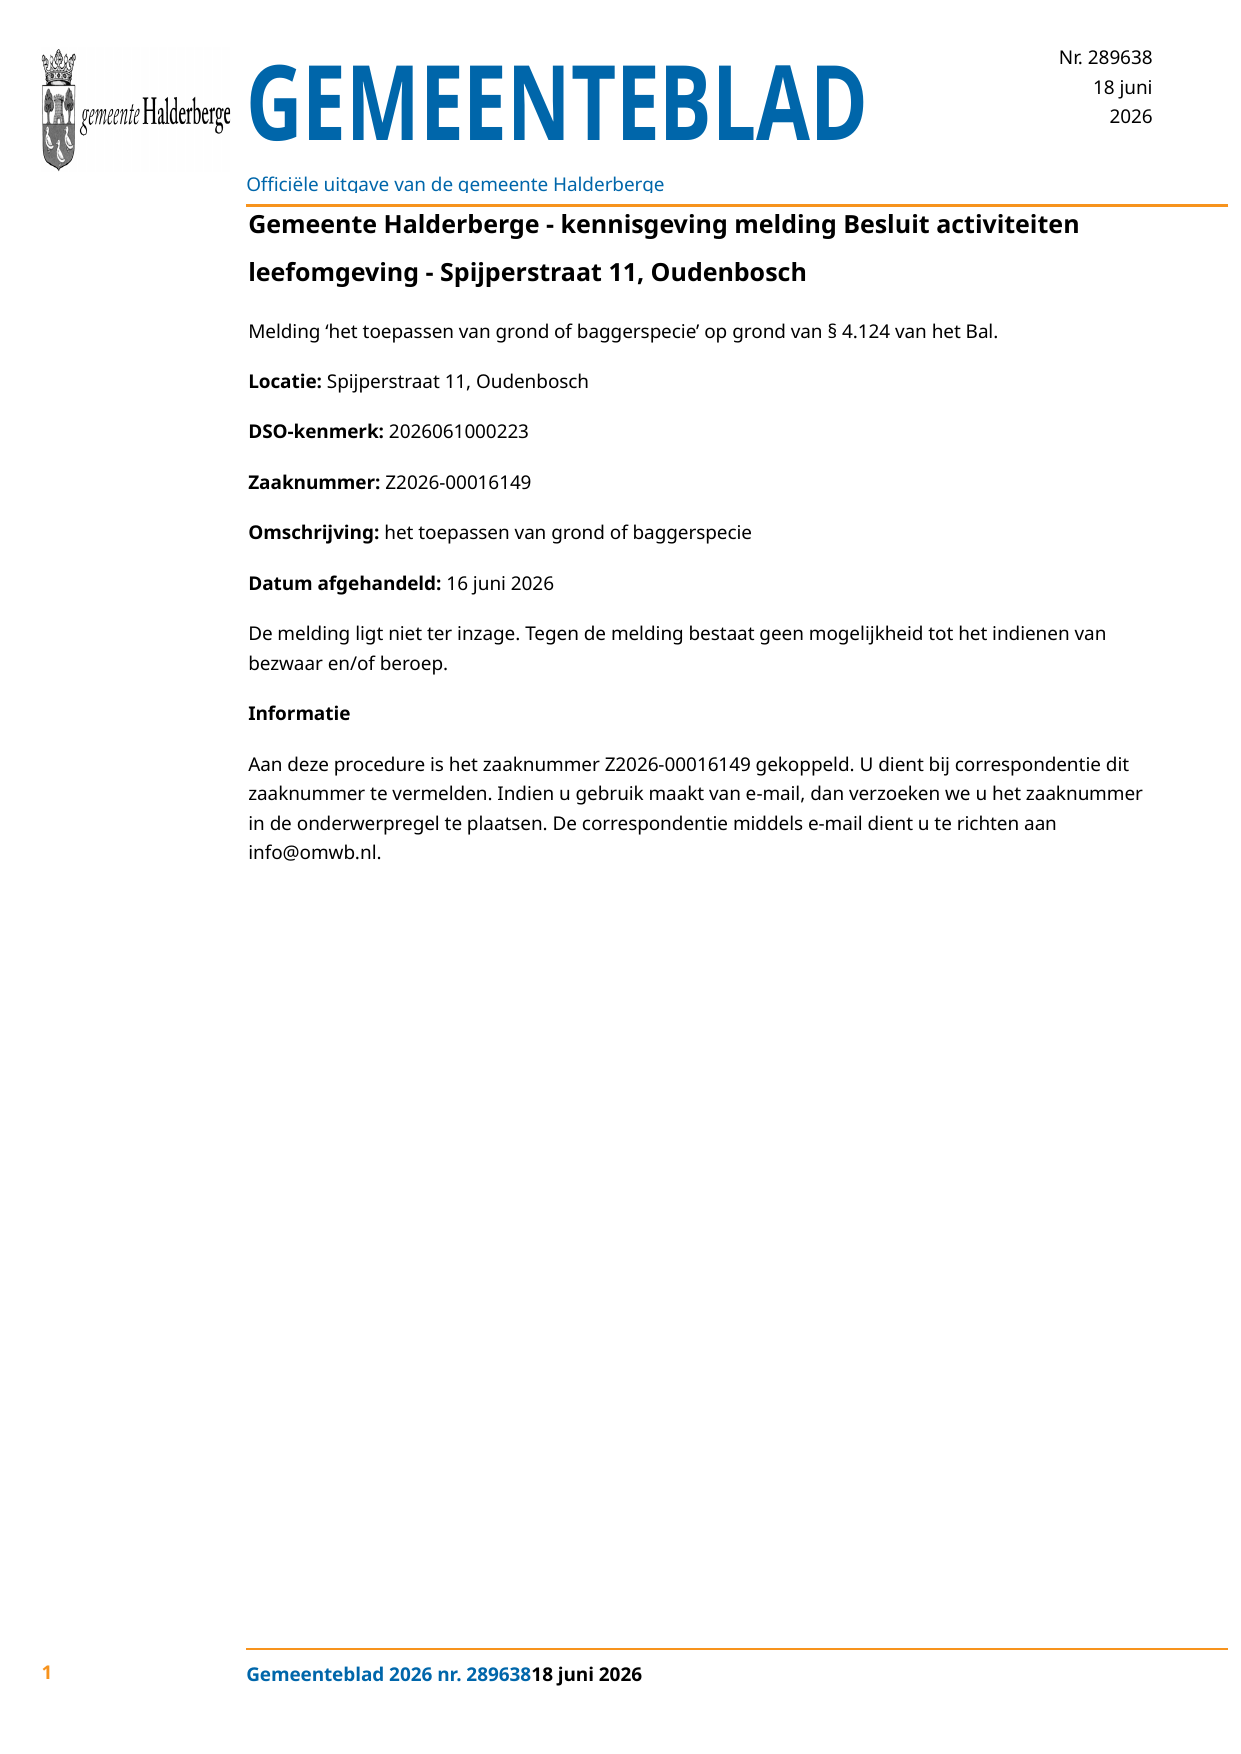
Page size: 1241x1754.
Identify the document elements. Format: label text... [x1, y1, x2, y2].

text Aan deze procedure is het zaaknummer Z2026-00016149 gekoppeld. U dient bij correspondentie dit zaaknummer te vermelden. Indien u gebruik maakt van e-mail, dan verzoeken we u het zaaknummer in de onderwerpregel te plaatsen. De correspondentie middels e-mail dient u te richten aan info@omwb.nl. [248, 751, 1152, 865]
text Omschrijving: het toepassen van grond of baggerspecie [248, 519, 1152, 545]
text Locatie: Spijperstraat 11, Oudenbosch [248, 368, 1152, 394]
text Gemeente Halderberge - kennisgeving melding Besluit activiteiten leefomgeving - Spijperstraat 11, Oudenbosch [248, 207, 1152, 288]
text De melding ligt niet ter inzage. Tegen de melding bestaat geen mogelijkheid tot het indienen van bezwaar en/of beroep. [248, 620, 1152, 676]
text Datum afgehandeld: 16 juni 2026 [248, 570, 1152, 596]
text Informatie [248, 700, 1152, 726]
text Zaaknummer: Z2026-00016149 [248, 469, 1152, 495]
picture [41, 47, 231, 172]
text DSO-kenmerk: 2026061000223 [248, 419, 1152, 444]
text Melding ‘het toepassen van grond of baggerspecie’ op grond van § 4.124 van het Bal. [248, 318, 1152, 344]
